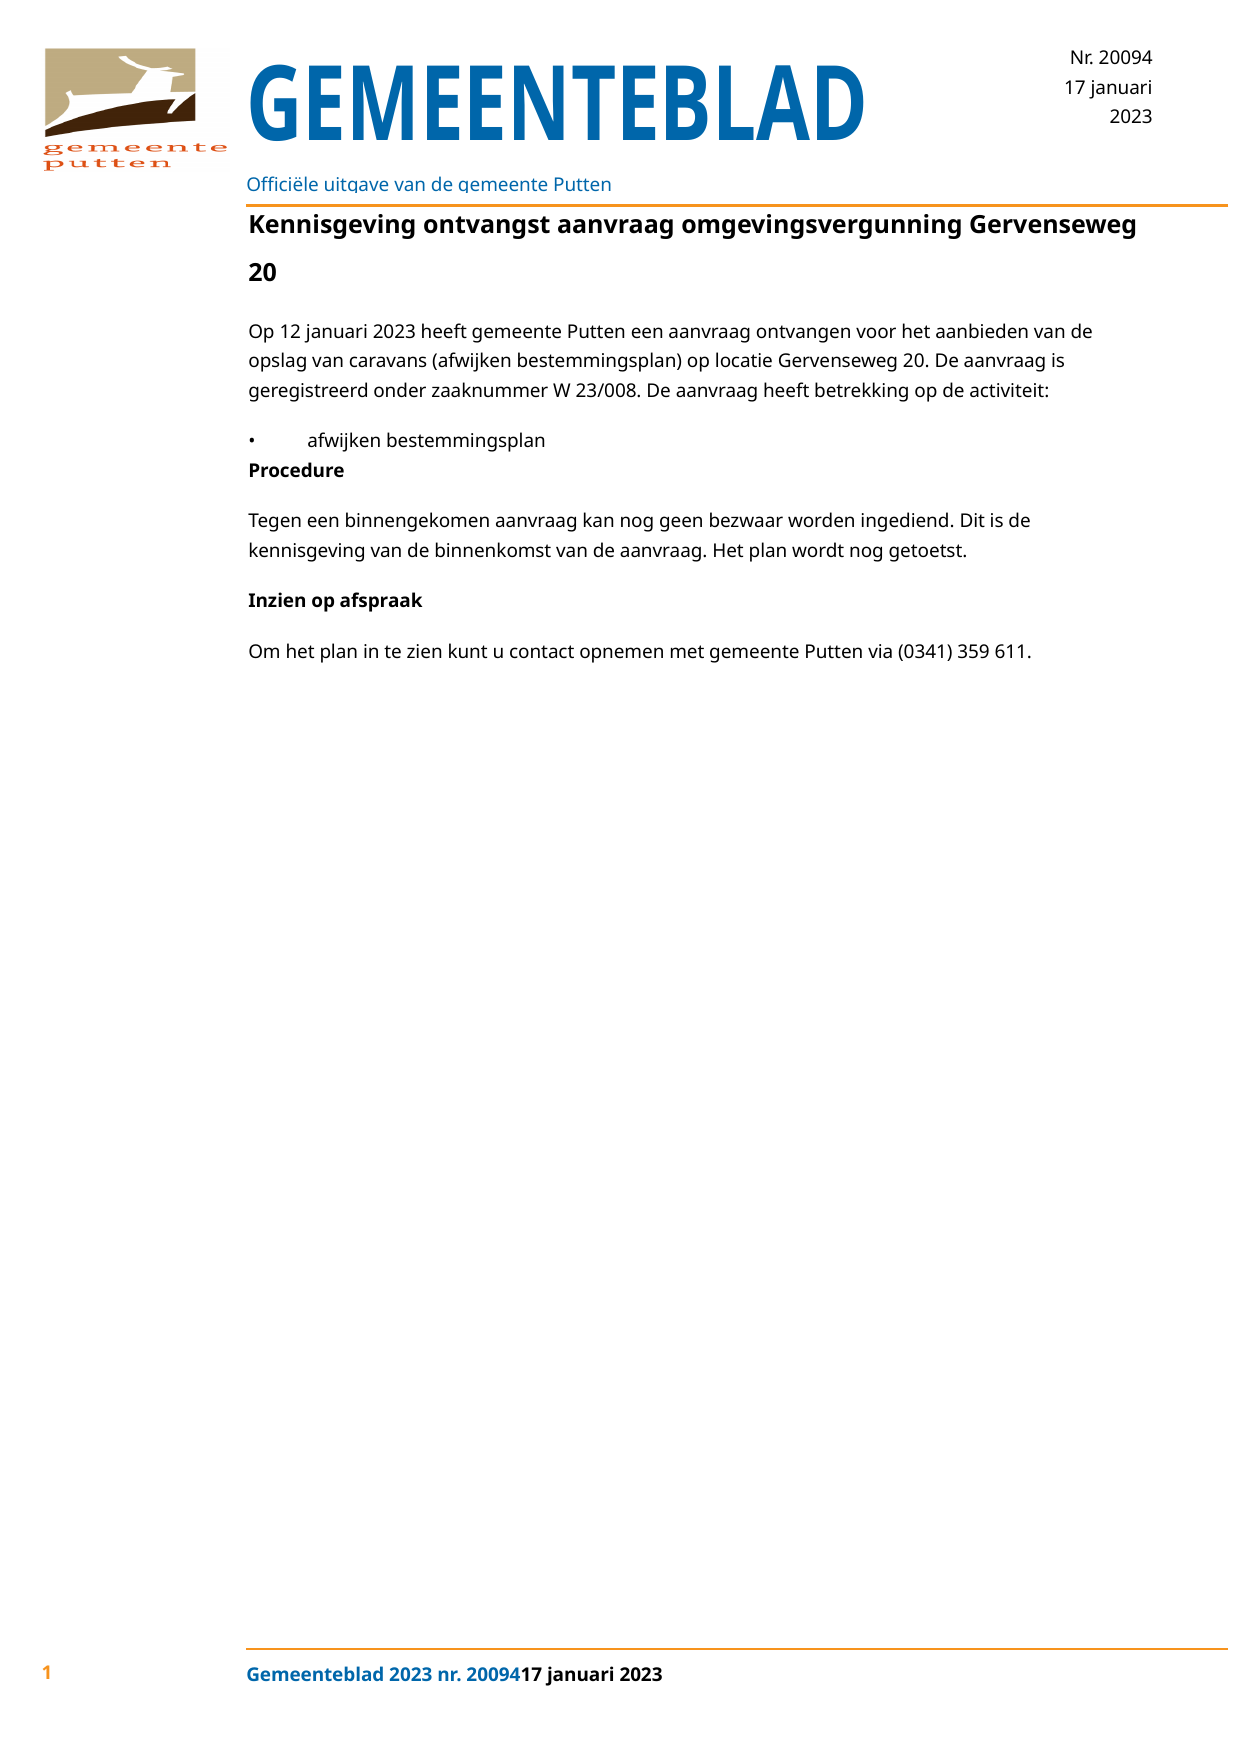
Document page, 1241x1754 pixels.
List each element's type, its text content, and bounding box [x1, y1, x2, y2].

text Tegen een binnengekomen aanvraag kan nog geen bezwaar worden ingediend. Dit is de kennisgeving van de binnenkomst van de aanvraag. Het plan wordt nog getoetst. [248, 507, 1152, 563]
text Inzien op afspraak [248, 587, 1152, 613]
text Kennisgeving ontvangst aanvraag omgevingsvergunning Gervenseweg 20 [248, 207, 1152, 288]
text Om het plan in te zien kunt u contact opnemen met gemeente Putten via (0341) 359 611. [248, 638, 1152, 664]
text Procedure [248, 457, 1152, 483]
list afwijken bestemmingsplan [248, 427, 1152, 453]
text Op 12 januari 2023 heeft gemeente Putten een aanvraag ontvangen voor het aanbieden van de opslag van caravans (afwijken bestemmingsplan) op locatie Gervenseweg 20. De aanvraag is geregistreerd onder zaaknummer W 23/008. De aanvraag heeft betrekking op de activiteit: [248, 318, 1152, 403]
picture [41, 47, 231, 172]
